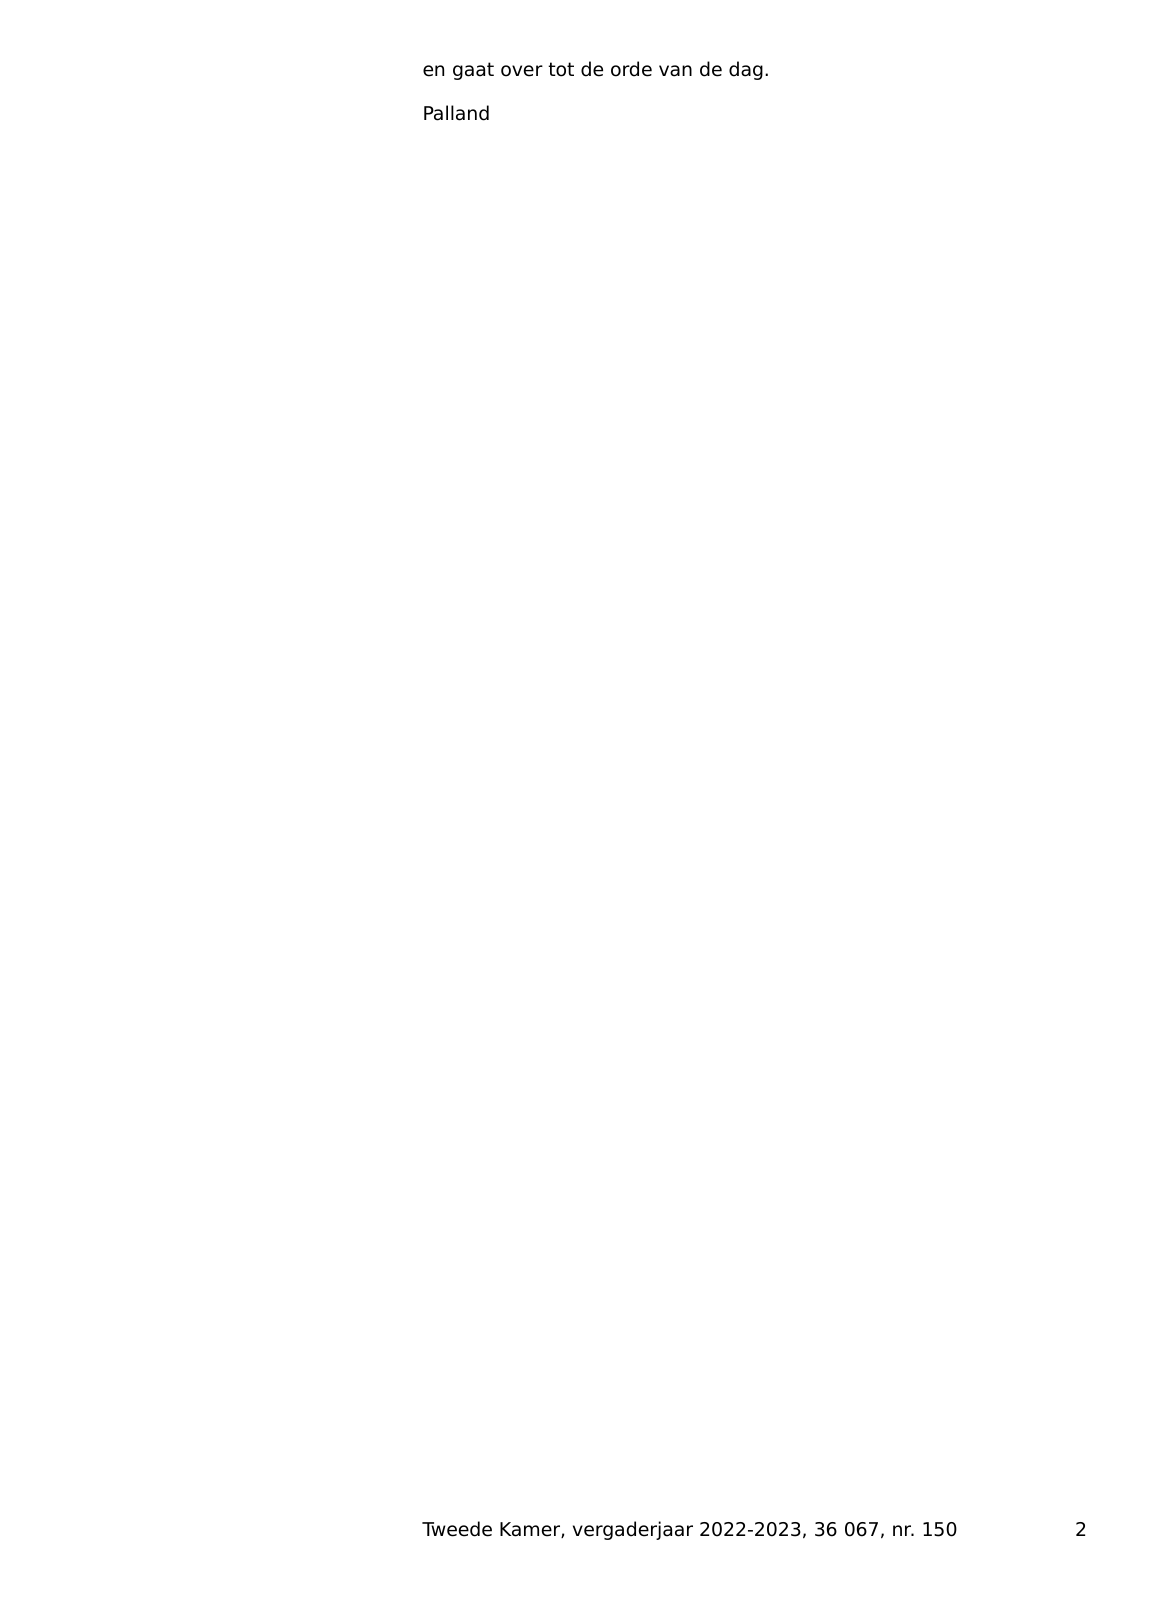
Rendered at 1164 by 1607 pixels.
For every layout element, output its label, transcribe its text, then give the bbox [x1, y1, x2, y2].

text en gaat over tot de orde van de dag. [422, 59, 1087, 81]
text Palland [422, 103, 1087, 125]
